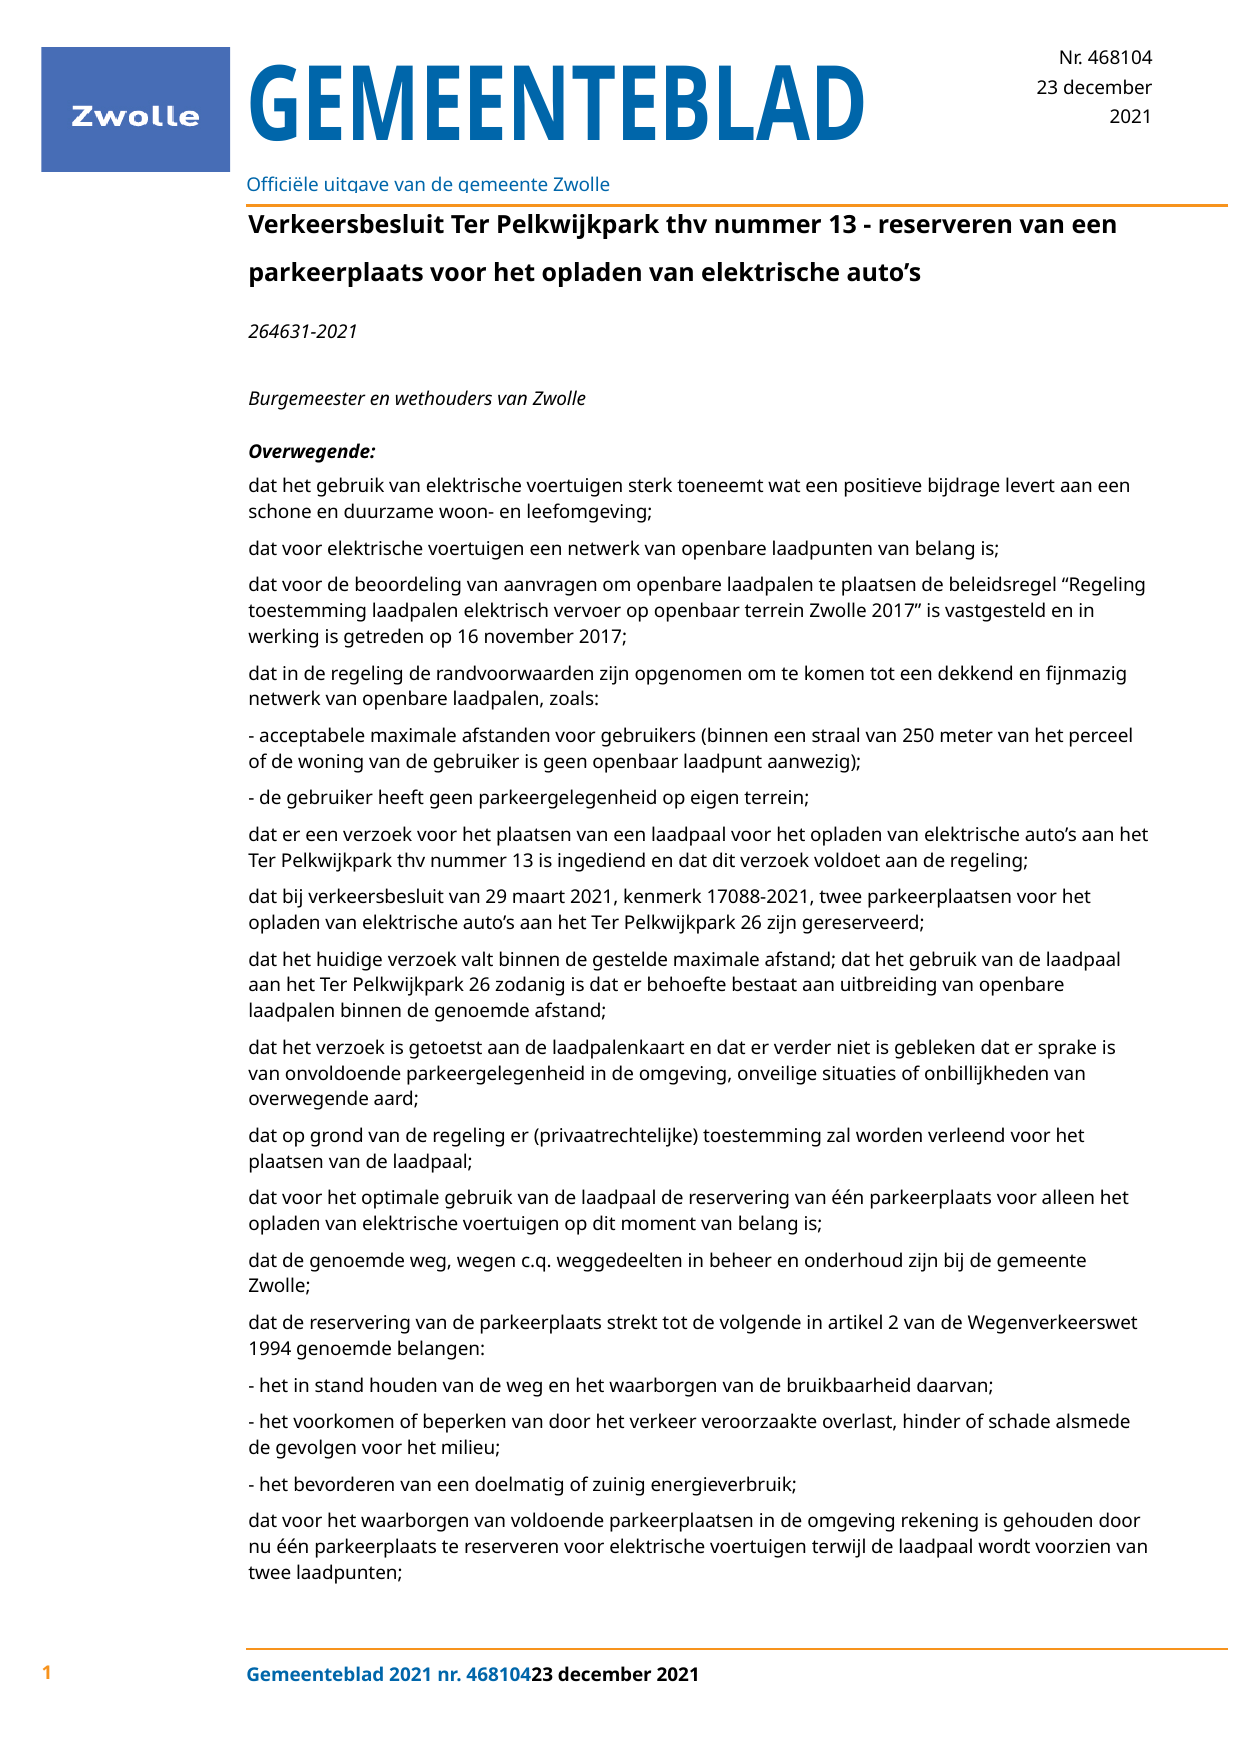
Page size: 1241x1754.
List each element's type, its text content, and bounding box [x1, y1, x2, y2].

text dat op grond van de regeling er (privaatrechtelijke) toestemming zal worden verleend voor het plaatsen van de laadpaal; [248, 1122, 1152, 1174]
text dat het verzoek is getoetst aan de laadpalenkaart en dat er verder niet is gebleken dat er sprake is van onvoldoende parkeergelegenheid in de omgeving, onveilige situaties of onbillijkheden van overwegende aard; [248, 1034, 1152, 1111]
text dat het huidige verzoek valt binnen de gestelde maximale afstand; dat het gebruik van de laadpaal aan het Ter Pelkwijkpark 26 zodanig is dat er behoefte bestaat aan uitbreiding van openbare laadpalen binnen de genoemde afstand; [248, 946, 1152, 1023]
text Burgemeester en wethouders van Zwolle [248, 386, 1152, 411]
text - het bevorderen van een doelmatig of zuinig energieverbruik; [248, 1471, 1152, 1497]
text dat er een verzoek voor het plaatsen van een laadpaal voor het opladen van elektrische auto’s aan het Ter Pelkwijkpark thv nummer 13 is ingediend en dat dit verzoek voldoet aan de regeling; [248, 821, 1152, 873]
text dat voor het waarborgen van voldoende parkeerplaatsen in de omgeving rekening is gehouden door nu één parkeerplaats te reserveren voor elektrische voertuigen terwijl de laadpaal wordt voorzien van twee laadpunten; [248, 1507, 1152, 1585]
text 264631-2021 [248, 318, 1152, 344]
text dat voor de beoordeling van aanvragen om openbare laadpalen te plaatsen de beleidsregel “Regeling toestemming laadpalen elektrisch vervoer op openbaar terrein Zwolle 2017” is vastgesteld en in werking is getreden op 16 november 2017; [248, 572, 1152, 649]
text dat voor het optimale gebruik van de laadpaal de reservering van één parkeerplaats voor alleen het opladen van elektrische voertuigen op dit moment van belang is; [248, 1184, 1152, 1236]
text dat het gebruik van elektrische voertuigen sterk toeneemt wat een positieve bijdrage levert aan een schone en duurzame woon- en leefomgeving; [248, 472, 1152, 524]
text - de gebruiker heeft geen parkeergelegenheid op eigen terrein; [248, 784, 1152, 810]
text dat de reservering van de parkeerplaats strekt tot de volgende in artikel 2 van de Wegenverkeerswet 1994 genoemde belangen: [248, 1309, 1152, 1361]
text dat de genoemde weg, wegen c.q. weggedeelten in beheer en onderhoud zijn bij de gemeente Zwolle; [248, 1247, 1152, 1298]
text Verkeersbesluit Ter Pelkwijkpark thv nummer 13 - reserveren van een parkeerplaats voor het opladen van elektrische auto’s [248, 207, 1152, 288]
text dat voor elektrische voertuigen een netwerk van openbare laadpunten van belang is; [248, 535, 1152, 561]
text - het in stand houden van de weg en het waarborgen van de bruikbaarheid daarvan; [248, 1372, 1152, 1397]
text Overwegende: [248, 438, 1152, 464]
picture [41, 47, 231, 172]
text - het voorkomen of beperken van door het verkeer veroorzaakte overlast, hinder of schade alsmede de gevolgen voor het milieu; [248, 1408, 1152, 1460]
text dat in de regeling de randvoorwaarden zijn opgenomen om te komen tot een dekkend en fijnmazig netwerk van openbare laadpalen, zoals: [248, 660, 1152, 711]
text dat bij verkeersbesluit van 29 maart 2021, kenmerk 17088-2021, twee parkeerplaatsen voor het opladen van elektrische auto’s aan het Ter Pelkwijkpark 26 zijn gereserveerd; [248, 883, 1152, 935]
text - acceptabele maximale afstanden voor gebruikers (binnen een straal van 250 meter van het perceel of de woning van de gebruiker is geen openbaar laadpunt aanwezig); [248, 722, 1152, 773]
